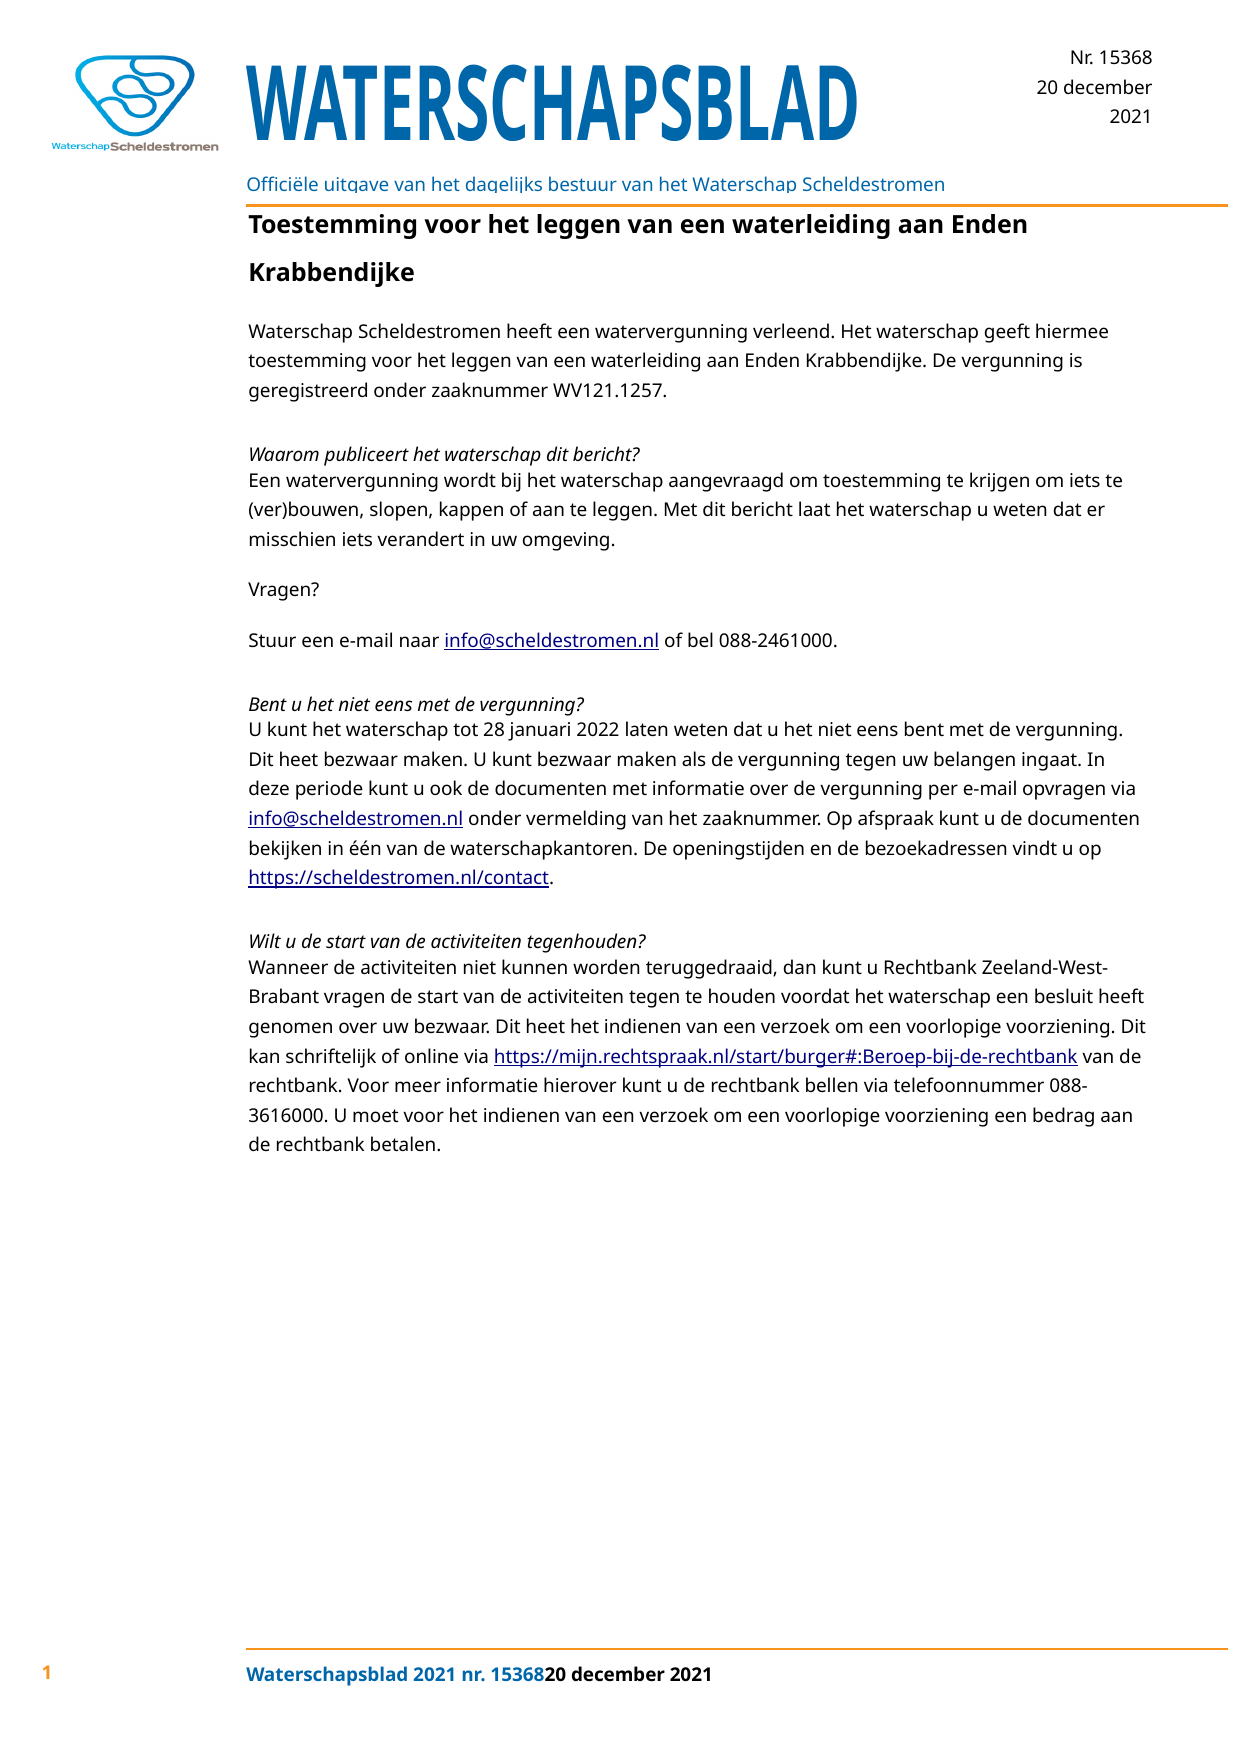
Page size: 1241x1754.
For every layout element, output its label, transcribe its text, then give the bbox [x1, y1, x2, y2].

text Een watervergunning wordt bij het waterschap aangevraagd om toestemming te krijgen om iets te (ver)bouwen, slopen, kappen of aan te leggen. Met dit bericht laat het waterschap u weten dat er misschien iets verandert in uw omgeving. [248, 467, 1152, 552]
text Bent u het niet eens met de vergunning? [248, 691, 1152, 716]
picture [41, 47, 231, 172]
text Vragen? [248, 576, 1152, 602]
text U kunt het waterschap tot 28 januari 2022 laten weten dat u het niet eens bent met de vergunning. Dit heet bezwaar maken. U kunt bezwaar maken als de vergunning tegen uw belangen ingaat. In deze periode kunt u ook de documenten met informatie over de vergunning per e-mail opvragen via info@scheldestromen.nl onder vermelding van het zaaknummer. Op afspraak kunt u de documenten bekijken in één van de waterschapkantoren. De openingstijden en de bezoekadressen vindt u op https://scheldestromen.nl/contact. [248, 716, 1152, 890]
text Wanneer de activiteiten niet kunnen worden teruggedraaid, dan kunt u Rechtbank Zeeland-West-Brabant vragen de start van de activiteiten tegen te houden voordat het waterschap een besluit heeft genomen over uw bezwaar. Dit heet het indienen van een verzoek om een voorlopige voorziening. Dit kan schriftelijk of online via https://mijn.rechtspraak.nl/start/burger#:Beroep-bij-de-rechtbank van de rechtbank. Voor meer informatie hierover kunt u de rechtbank bellen via telefoonnummer 088-3616000. U moet voor het indienen van een verzoek om een voorlopige voorziening een bedrag aan de rechtbank betalen. [248, 954, 1152, 1157]
text Wilt u de start van de activiteiten tegenhouden? [248, 928, 1152, 954]
text Waarom publiceert het waterschap dit bericht? [248, 441, 1152, 467]
text Toestemming voor het leggen van een waterleiding aan Enden Krabbendijke [248, 207, 1152, 288]
text Stuur een e-mail naar info@scheldestromen.nl of bel 088-2461000. [248, 627, 1152, 652]
text Waterschap Scheldestromen heeft een watervergunning verleend. Het waterschap geeft hiermee toestemming voor het leggen van een waterleiding aan Enden Krabbendijke. De vergunning is geregistreerd onder zaaknummer WV121.1257. [248, 318, 1152, 403]
